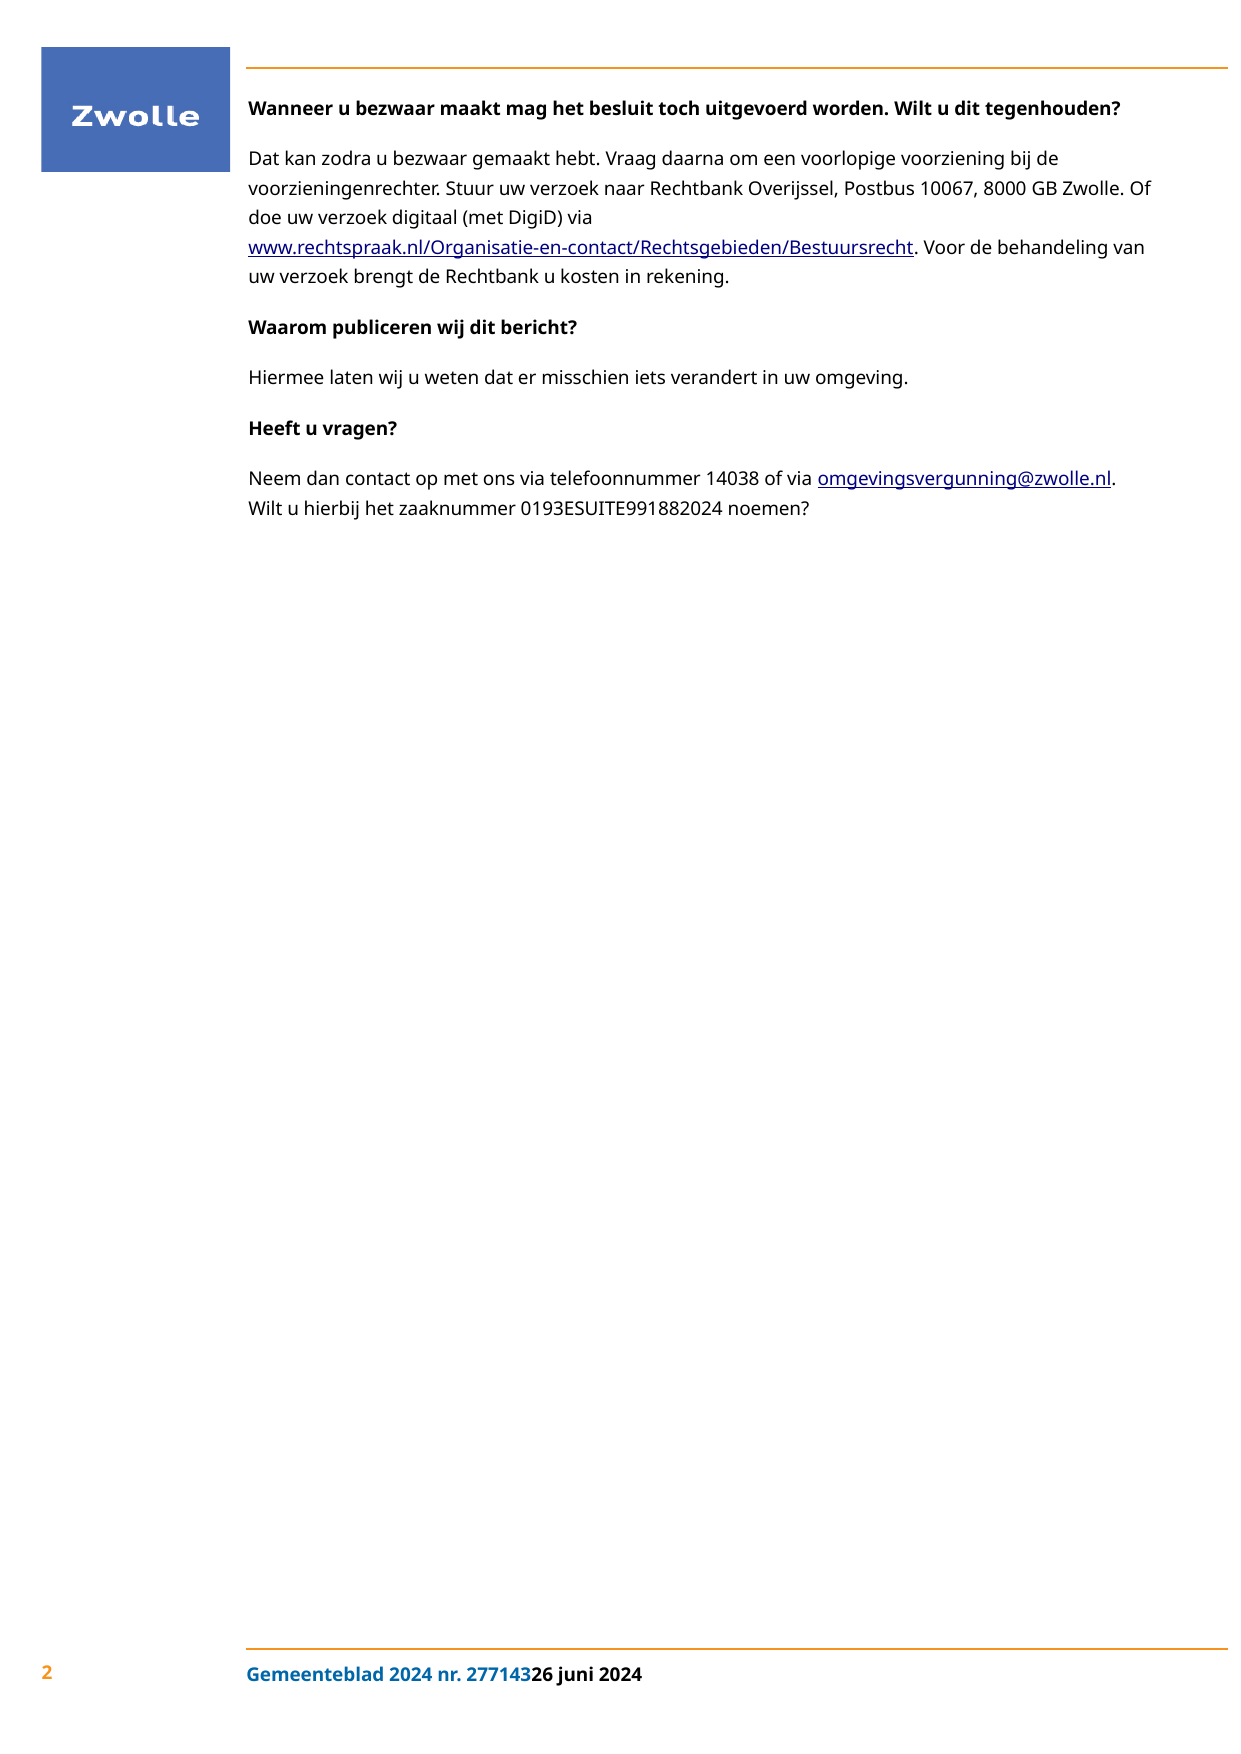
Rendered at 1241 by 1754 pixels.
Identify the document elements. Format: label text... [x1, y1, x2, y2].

text Dat kan zodra u bezwaar gemaakt hebt. Vraag daarna om een voorlopige voorziening bij de voorzieningenrechter. Stuur uw verzoek naar Rechtbank Overijssel, Postbus 10067, 8000 GB Zwolle. Of doe uw verzoek digitaal (met DigiD) via www.rechtspraak.nl/Organisatie-en-contact/Rechtsgebieden/Bestuursrecht. Voor de behandeling van uw verzoek brengt de Rechtbank u kosten in rekening. [248, 145, 1152, 289]
text Hiermee laten wij u weten dat er misschien iets verandert in uw omgeving. [248, 364, 1152, 390]
text Wanneer u bezwaar maakt mag het besluit toch uitgevoerd worden. Wilt u dit tegenhouden? [248, 95, 1152, 121]
text Waarom publiceren wij dit bericht? [248, 314, 1152, 340]
text Heeft u vragen? [248, 415, 1152, 441]
text Neem dan contact op met ons via telefoonnummer 14038 of via omgevingsvergunning@zwolle.nl. Wilt u hierbij het zaaknummer 0193ESUITE991882024 noemen? [248, 465, 1152, 521]
picture [41, 47, 231, 172]
